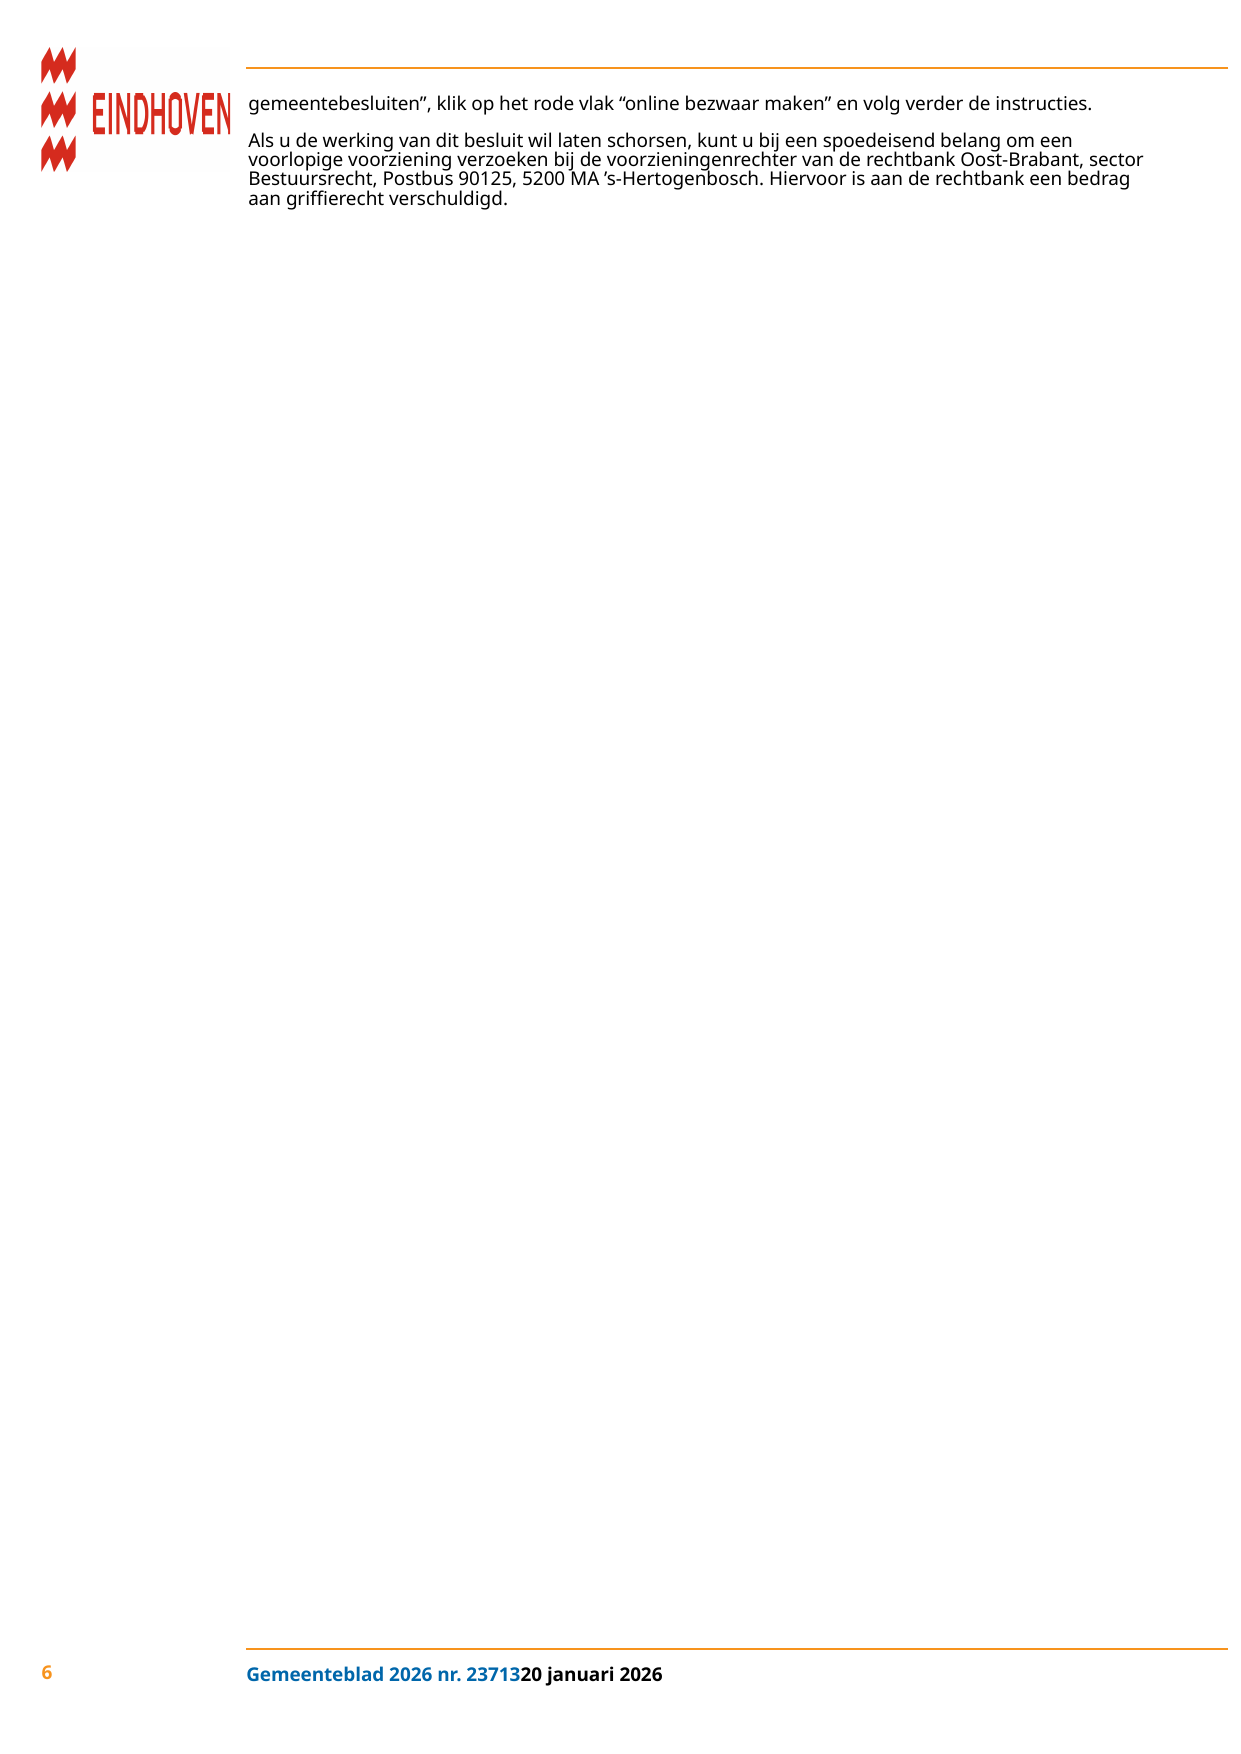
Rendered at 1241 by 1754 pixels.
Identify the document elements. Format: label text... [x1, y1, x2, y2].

text gemeentebesluiten”, klik op het rode vlak “online bezwaar maken” en volg verder de instructies. [248, 95, 1152, 114]
picture [41, 47, 231, 172]
text Als u de werking van dit besluit wil laten schorsen, kunt u bij een spoedeisend belang om een voorlopige voorziening verzoeken bij de voorzieningenrechter van de rechtbank Oost-Brabant, sector Bestuursrecht, Postbus 90125, 5200 MA ’s-Hertogenbosch. Hiervoor is aan de rechtbank een bedrag aan griffierecht verschuldigd. [248, 132, 1152, 209]
